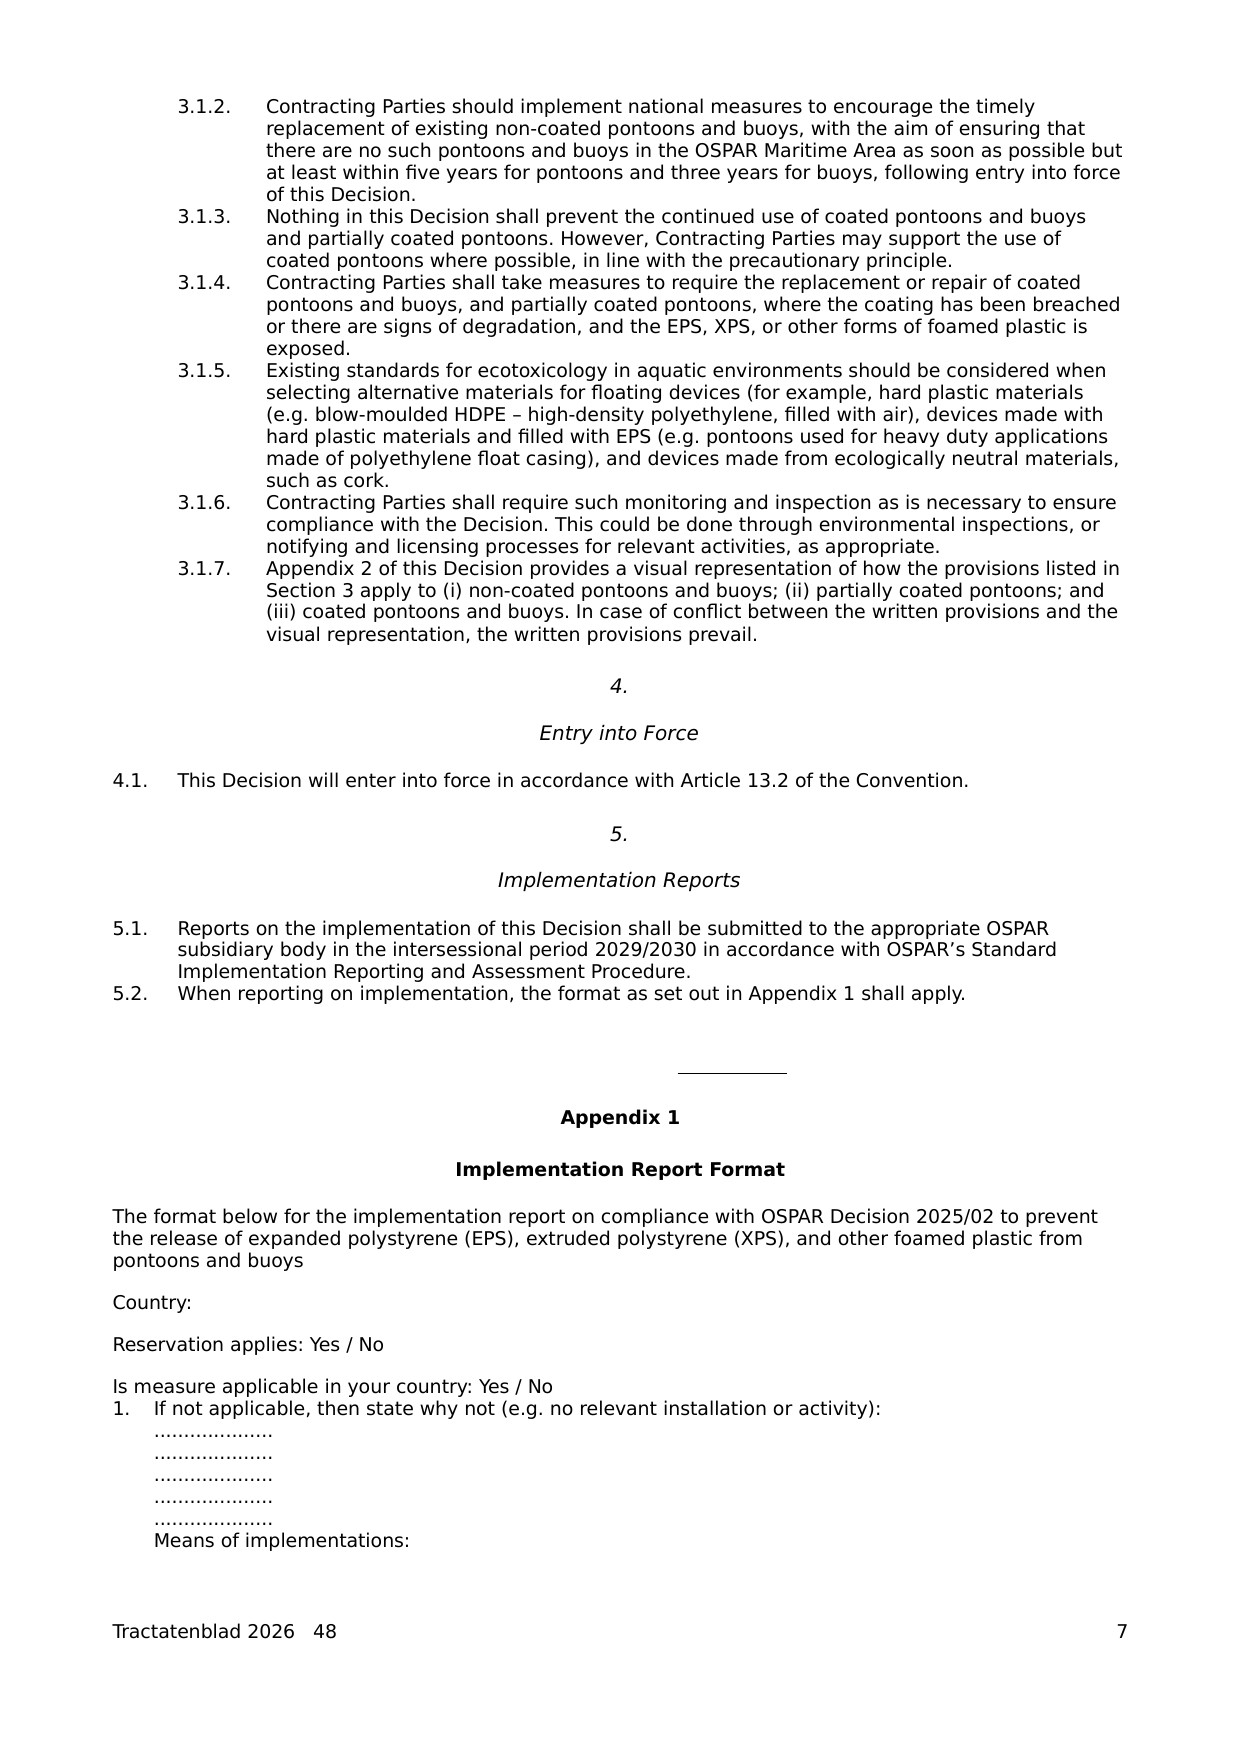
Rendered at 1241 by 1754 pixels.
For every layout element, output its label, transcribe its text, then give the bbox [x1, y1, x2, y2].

subtitle Appendix 1 [112, 1107, 1128, 1129]
text 3.1.2. Contracting Parties should implement national measures to encourage the timely replacement of existing non-coated pontoons and buoys, with the aim of ensuring that there are no such pontoons and buoys in the OSPAR Maritime Area as soon as possible but at least within five years for pontoons and three years for buoys, following entry into force of this Decision. [177, 96, 1128, 206]
text 4.1. This Decision will enter into force in accordance with Article 13.2 of the Convention. [112, 770, 1128, 792]
text 3.1.7. Appendix 2 of this Decision provides a visual representation of how the provisions listed in Section 3 apply to (i) non-coated pontoons and buoys; (ii) partially coated pontoons; and (iii) coated pontoons and buoys. In case of conflict between the written provisions and the visual representation, the written provisions prevail. [177, 557, 1128, 645]
text .................... [153, 1486, 1128, 1508]
text 3.1.5. Existing standards for ecotoxicology in aquatic environments should be considered when selecting alternative materials for floating devices (for example, hard plastic materials (e.g. blow-moulded HDPE – high-density polyethylene, filled with air), devices made with hard plastic materials and filled with EPS (e.g. pontoons used for heavy duty applications made of polyethylene float casing), and devices made from ecologically neutral materials, such as cork. [177, 360, 1128, 492]
text 3.1.4. Contracting Parties shall take measures to require the replacement or repair of coated pontoons and buoys, and partially coated pontoons, where the coating has been breached or there are signs of degradation, and the EPS, XPS, or other forms of foamed plastic is exposed. [177, 272, 1128, 360]
text 3.1.6. Contracting Parties shall require such monitoring and inspection as is necessary to ensure compliance with the Decision. This could be done through environmental inspections, or notifying and licensing processes for relevant activities, as appropriate. [177, 492, 1128, 557]
subtitle 4. Entry into Force [112, 675, 1128, 745]
text Reservation applies: Yes / No [112, 1334, 1128, 1356]
text 1. If not applicable, then state why not (e.g. no relevant installation or activity): [112, 1398, 1128, 1420]
subtitle Implementation Report Format [112, 1159, 1128, 1181]
text 3.1.3. Nothing in this Decision shall prevent the continued use of coated pontoons and buoys and partially coated pontoons. However, Contracting Parties may support the use of coated pontoons where possible, in line with the precautionary principle. [177, 206, 1128, 272]
text Is measure applicable in your country: Yes / No [112, 1376, 1128, 1398]
text 5.1. Reports on the implementation of this Decision shall be submitted to the appropriate OSPAR subsidiary body in the intersessional period 2029/2030 in accordance with OSPAR’s Standard Implementation Reporting and Assessment Procedure. [112, 917, 1128, 983]
text .................... [153, 1420, 1128, 1442]
text The format below for the implementation report on compliance with OSPAR Decision 2025/02 to prevent the release of expanded polystyrene (EPS), extruded polystyrene (XPS), and other foamed plastic from pontoons and buoys [112, 1206, 1128, 1272]
text 5.2. When reporting on implementation, the format as set out in Appendix 1 shall apply. [112, 983, 1128, 1005]
text Country: [112, 1292, 1128, 1314]
text .................... [153, 1442, 1128, 1464]
text .................... [153, 1508, 1128, 1530]
text .................... [153, 1464, 1128, 1486]
subtitle 5. Implementation Reports [112, 822, 1128, 892]
text Means of implementations: [153, 1530, 1128, 1552]
